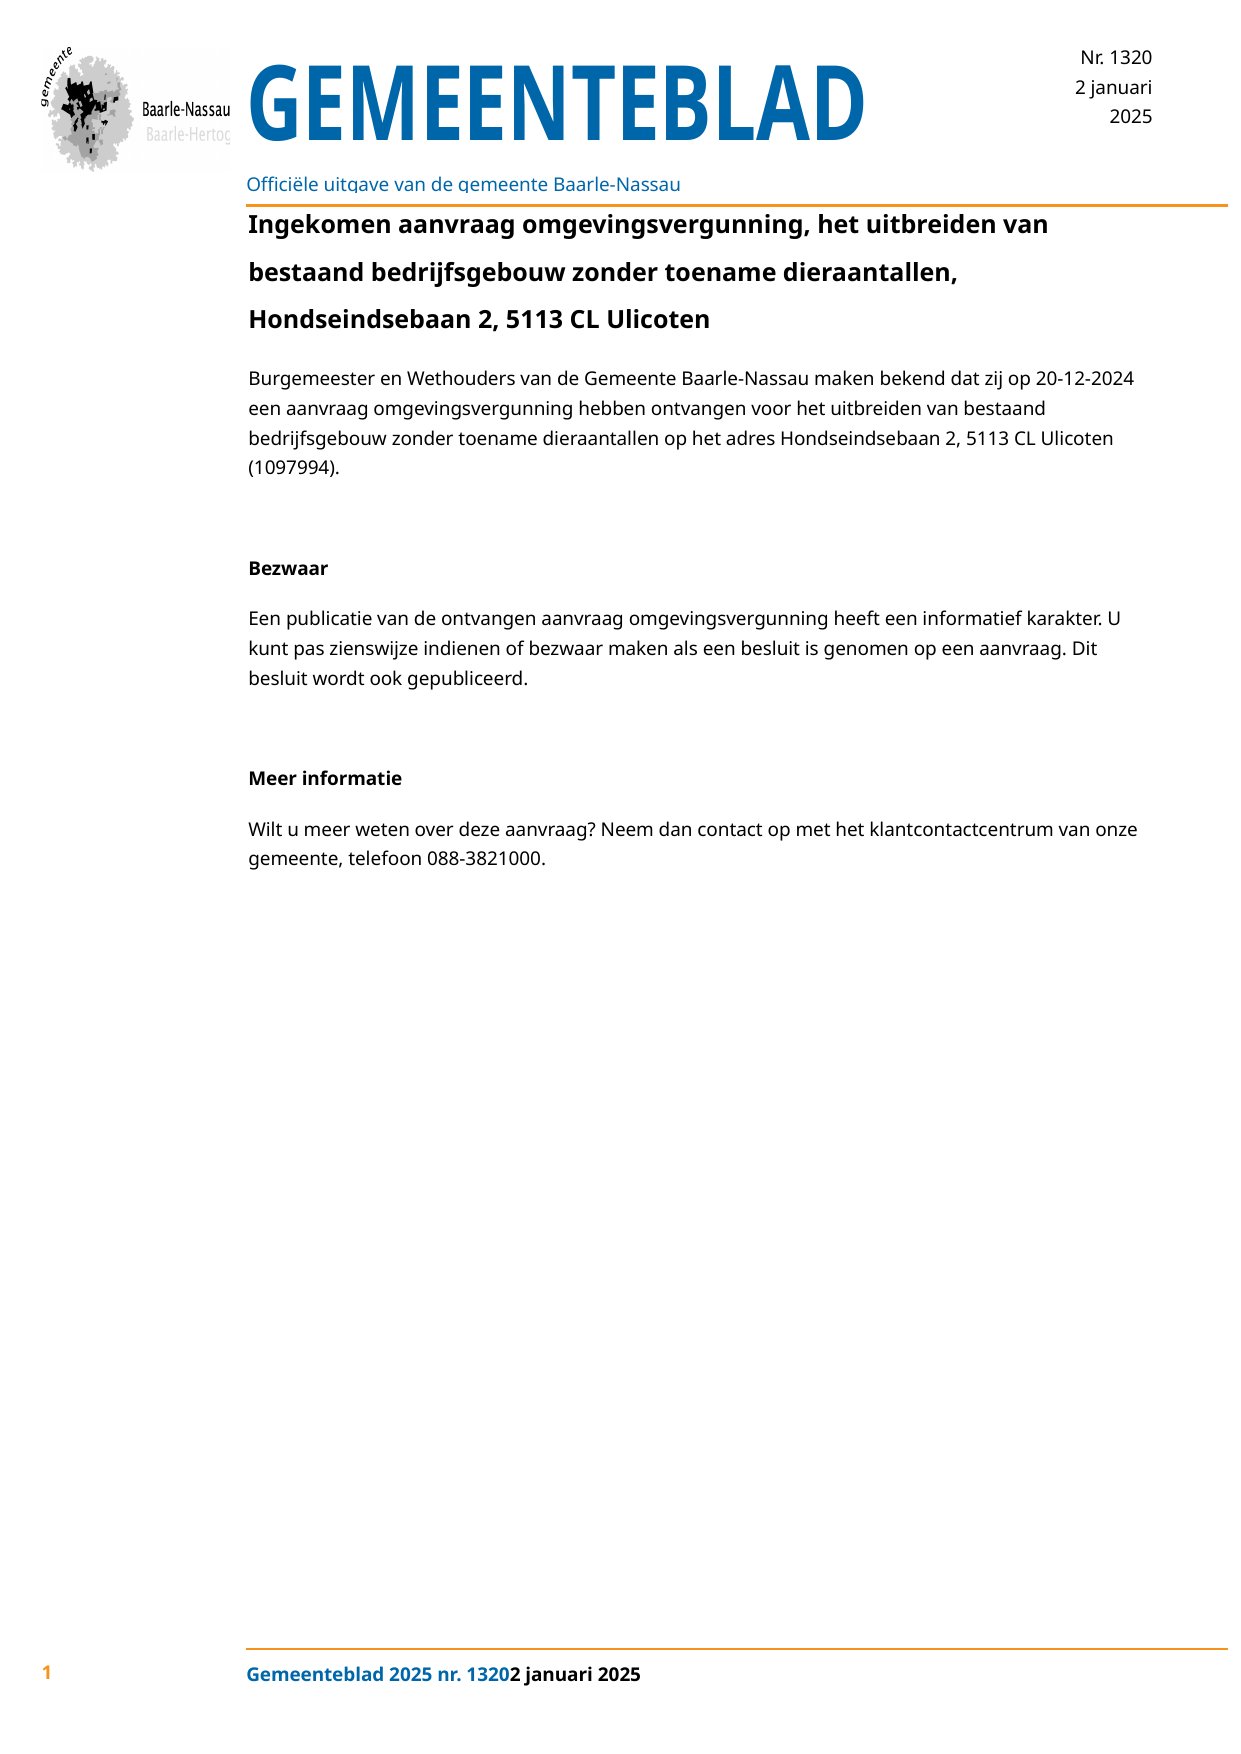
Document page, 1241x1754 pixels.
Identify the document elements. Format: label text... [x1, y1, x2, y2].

text Meer informatie [248, 766, 1152, 791]
text Ingekomen aanvraag omgevingsvergunning, het uitbreiden van bestaand bedrijfsgebouw zonder toename dieraantallen, Hondseindsebaan 2, 5113 CL Ulicoten [248, 207, 1152, 336]
text Burgemeester en Wethouders van de Gemeente Baarle-Nassau maken bekend dat zij op 20-12-2024 een aanvraag omgevingsvergunning hebben ontvangen voor het uitbreiden van bestaand bedrijfsgebouw zonder toename dieraantallen op het adres Hondseindsebaan 2, 5113 CL Ulicoten (1097994). [248, 366, 1152, 480]
picture [41, 47, 231, 172]
text Bezwaar [248, 555, 1152, 581]
text Een publicatie van de ontvangen aanvraag omgevingsvergunning heeft een informatief karakter. U kunt pas zienswijze indienen of bezwaar maken als een besluit is genomen op een aanvraag. Dit besluit wordt ook gepubliceerd. [248, 606, 1152, 690]
text Wilt u meer weten over deze aanvraag? Neem dan contact op met het klantcontactcentrum van onze gemeente, telefoon 088-3821000. [248, 816, 1152, 871]
